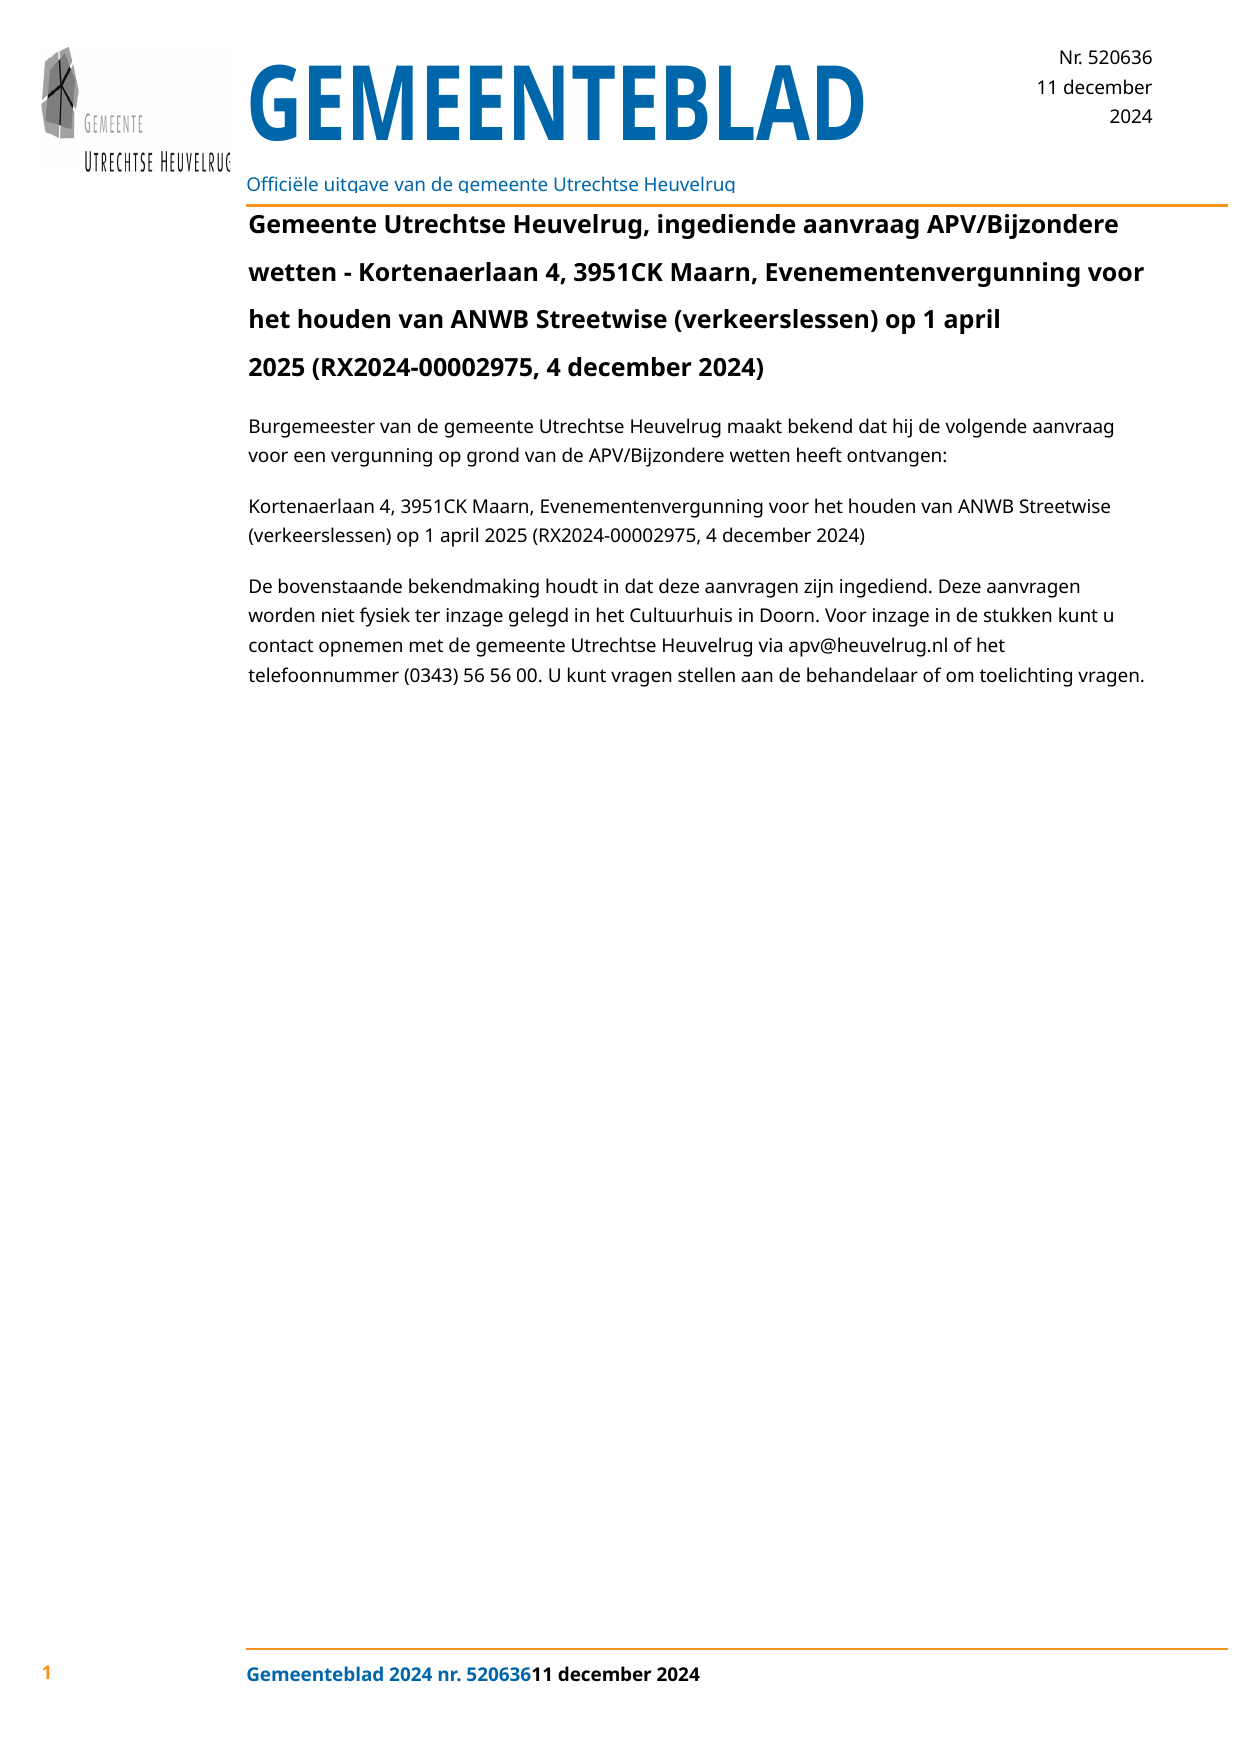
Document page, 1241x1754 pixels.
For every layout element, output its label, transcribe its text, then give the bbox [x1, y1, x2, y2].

text De bovenstaande bekendmaking houdt in dat deze aanvragen zijn ingediend. Deze aanvragen worden niet fysiek ter inzage gelegd in het Cultuurhuis in Doorn. Voor inzage in de stukken kunt u contact opnemen met de gemeente Utrechtse Heuvelrug via apv@heuvelrug.nl of het telefoonnummer (0343) 56 56 00. U kunt vragen stellen aan de behandelaar of om toelichting vragen. [248, 573, 1152, 688]
text Burgemeester van de gemeente Utrechtse Heuvelrug maakt bekend dat hij de volgende aanvraag voor een vergunning op grond van de APV/Bijzondere wetten heeft ontvangen: [248, 413, 1152, 468]
text Gemeente Utrechtse Heuvelrug, ingediende aanvraag APV/Bijzondere wetten - Kortenaerlaan 4, 3951CK Maarn, Evenementenvergunning voor het houden van ANWB Streetwise (verkeerslessen) op 1 april 2025 (RX2024-00002975, 4 december 2024) [248, 207, 1152, 384]
text Kortenaerlaan 4, 3951CK Maarn, Evenementenvergunning voor het houden van ANWB Streetwise (verkeerslessen) op 1 april 2025 (RX2024-00002975, 4 december 2024) [248, 493, 1152, 548]
picture [41, 47, 231, 172]
